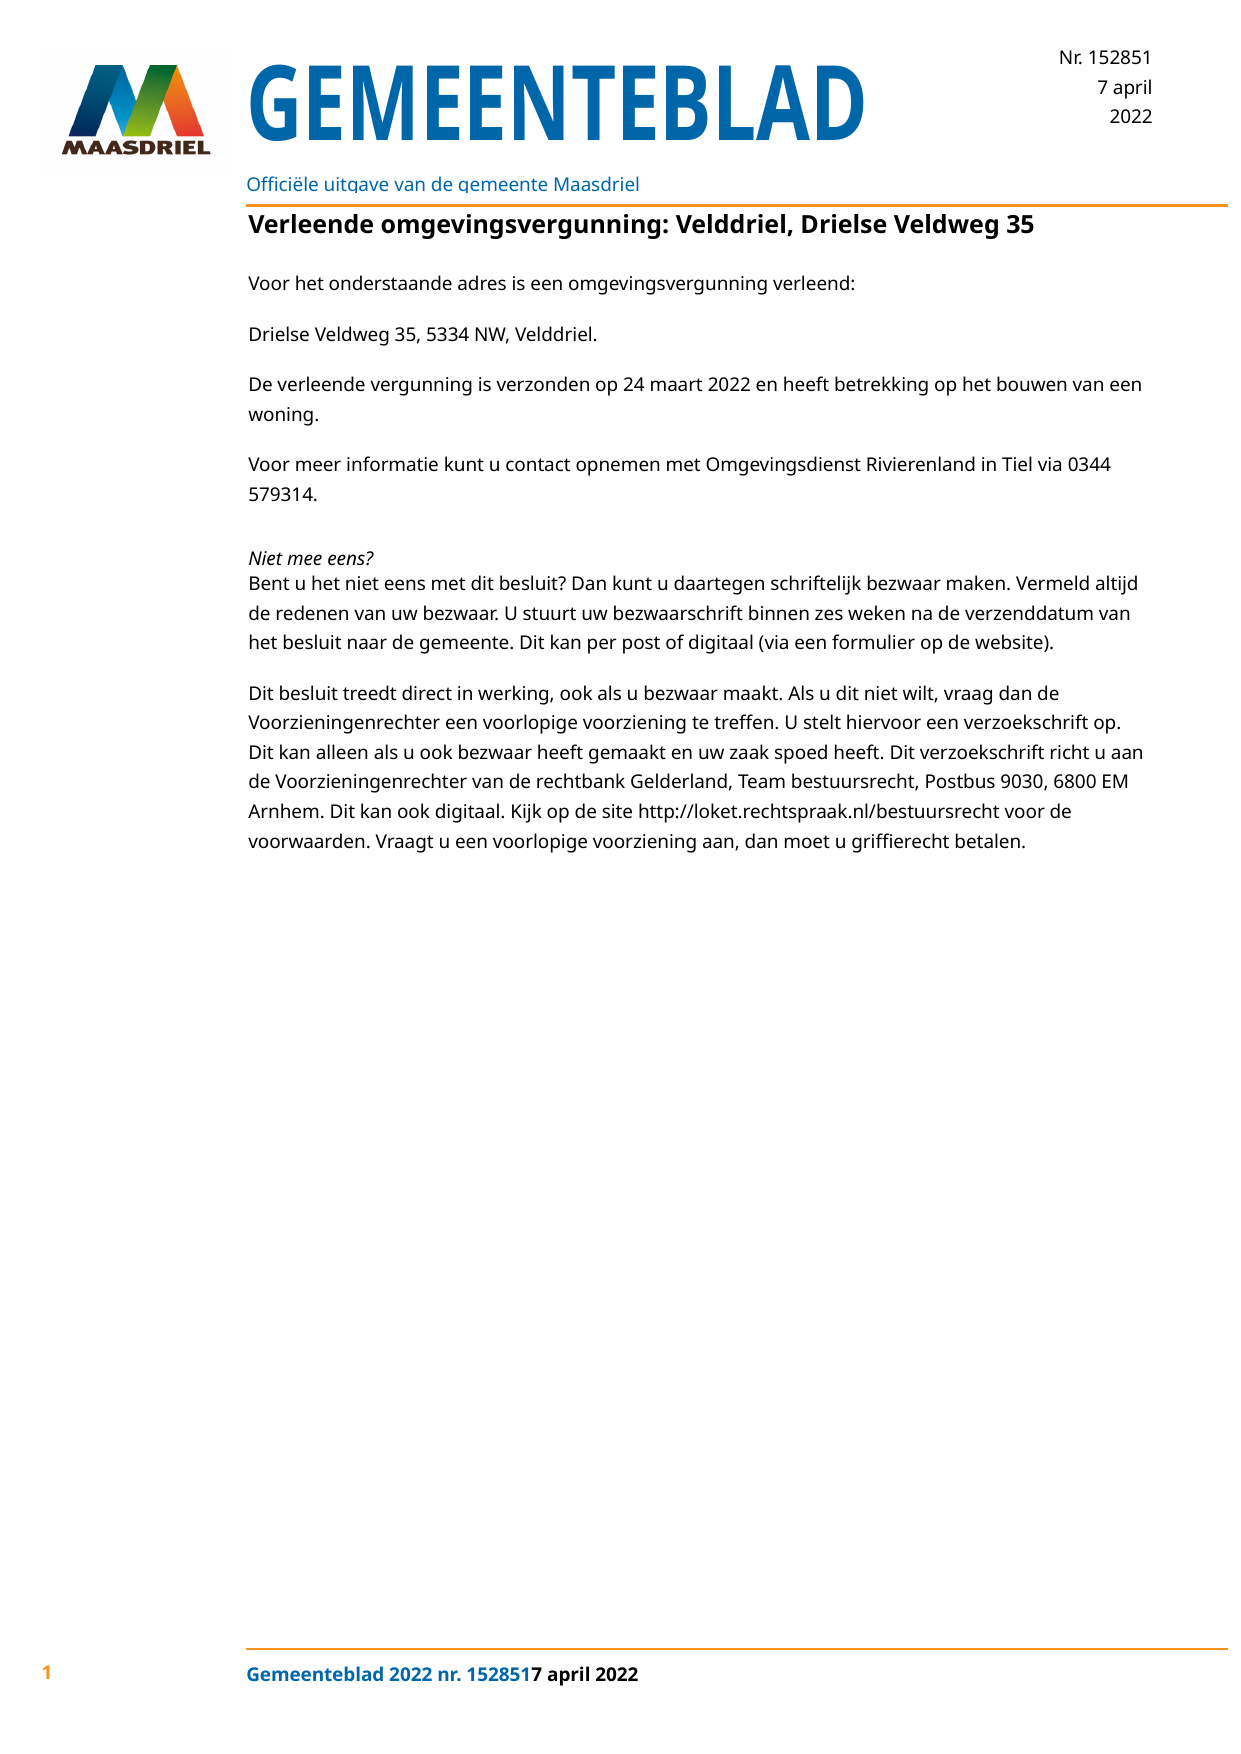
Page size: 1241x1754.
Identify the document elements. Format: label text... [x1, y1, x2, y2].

text Dit besluit treedt direct in werking, ook als u bezwaar maakt. Als u dit niet wilt, vraag dan de Voorzieningenrechter een voorlopige voorziening te treffen. U stelt hiervoor een verzoekschrift op. Dit kan alleen als u ook bezwaar heeft gemaakt en uw zaak spoed heeft. Dit verzoekschrift richt u aan de Voorzieningenrechter van de rechtbank Gelderland, Team bestuursrecht, Postbus 9030, 6800 EM Arnhem. Dit kan ook digitaal. Kijk op de site http://loket.rechtspraak.nl/bestuursrecht voor de voorwaarden. Vraagt u een voorlopige voorziening aan, dan moet u griffierecht betalen. [248, 680, 1152, 854]
text Voor het onderstaande adres is een omgevingsvergunning verleend: [248, 270, 1152, 296]
text Drielse Veldweg 35, 5334 NW, Velddriel. [248, 321, 1152, 346]
text Niet mee eens? [248, 545, 1152, 570]
text Bent u het niet eens met dit besluit? Dan kunt u daartegen schriftelijk bezwaar maken. Vermeld altijd de redenen van uw bezwaar. U stuurt uw bezwaarschrift binnen zes weken na de verzenddatum van het besluit naar de gemeente. Dit kan per post of digitaal (via een formulier op de website). [248, 570, 1152, 655]
text Voor meer informatie kunt u contact opnemen met Omgevingsdienst Rivierenland in Tiel via 0344 579314. [248, 451, 1152, 506]
picture [41, 47, 231, 172]
text Verleende omgevingsvergunning: Velddriel, Drielse Veldweg 35 [248, 207, 1152, 241]
text De verleende vergunning is verzonden op 24 maart 2022 en heeft betrekking op het bouwen van een woning. [248, 371, 1152, 426]
